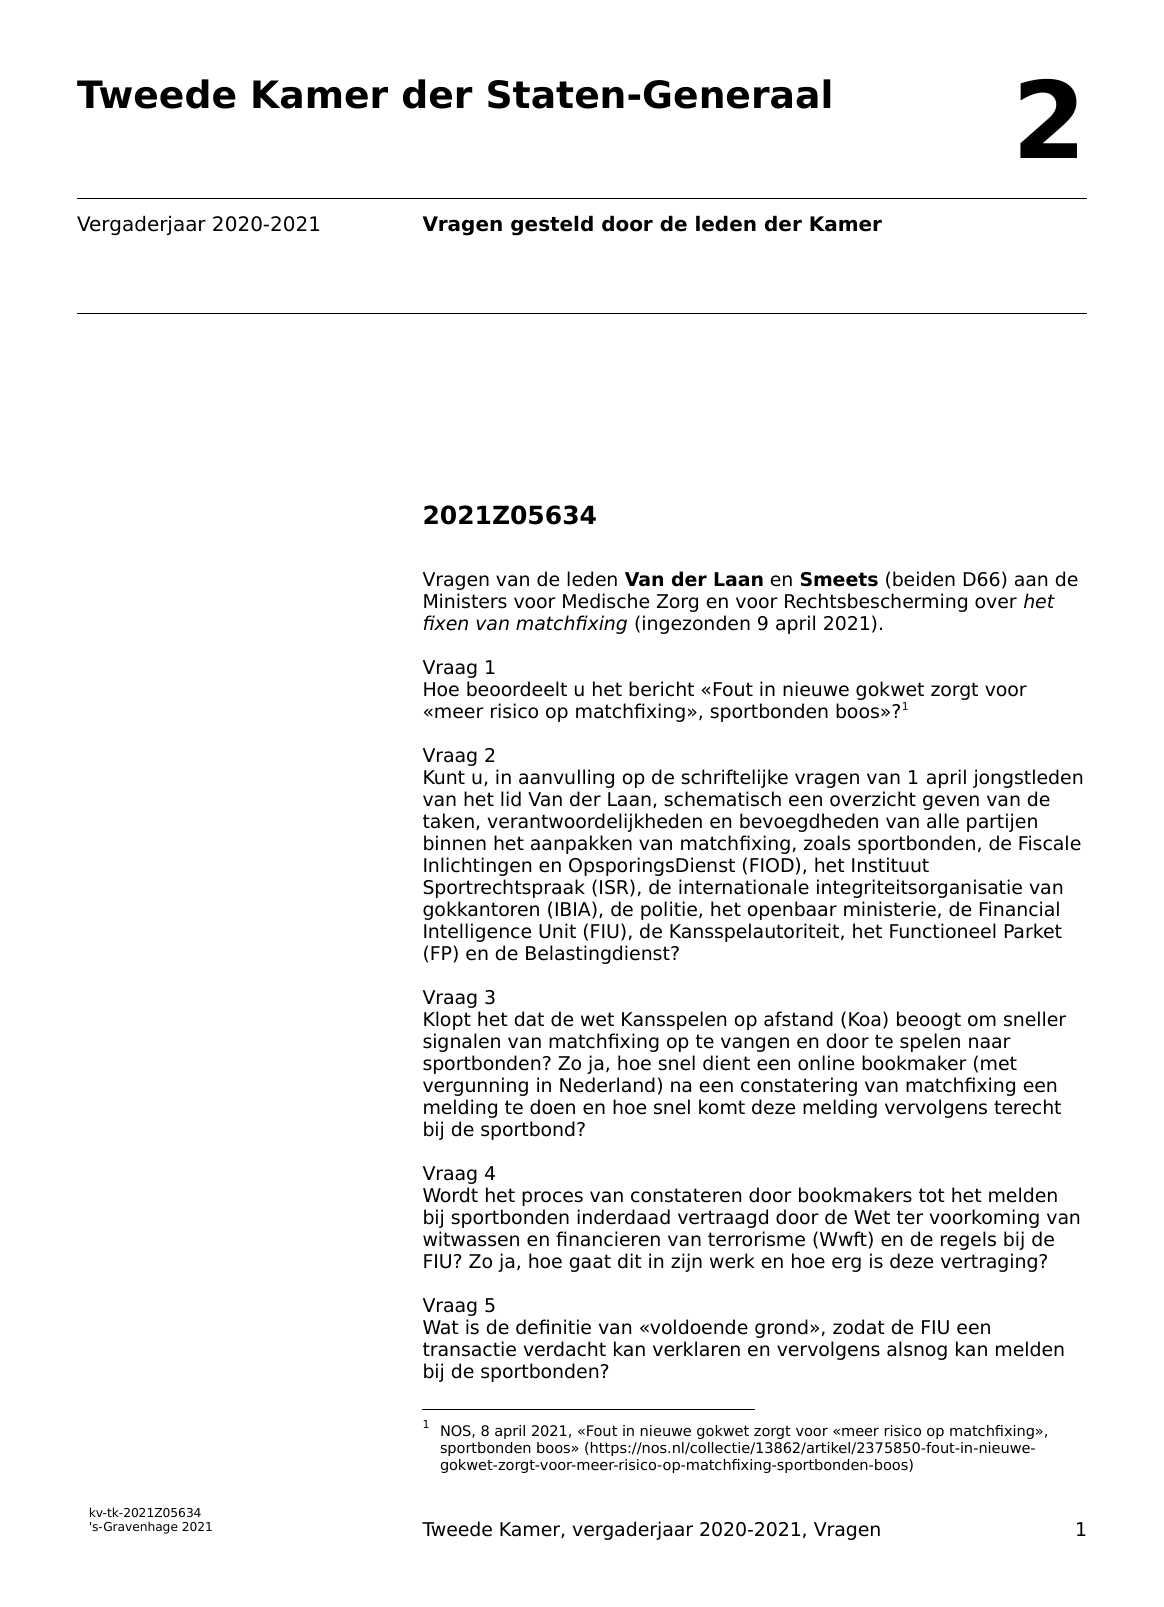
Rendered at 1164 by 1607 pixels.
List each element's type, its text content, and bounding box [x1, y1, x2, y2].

text Vragen van de leden Van der Laan en Smeets (beiden D66) aan de Ministers voor Medische Zorg en voor Rechtsbescherming over het fixen van matchfixing (ingezonden 9 april 2021). [422, 569, 1087, 635]
table_cell Vragen gesteld door de leden der Kamer [422, 199, 1087, 313]
text 2021Z05634 [422, 501, 1087, 531]
text Vraag 1 [422, 657, 1087, 679]
table_header 2 [886, 59, 1087, 198]
text Vraag 5 [422, 1295, 1087, 1317]
text Kunt u, in aanvulling op de schriftelijke vragen van 1 april jongstleden van het lid Van der Laan, schematisch een overzicht geven van de taken, verantwoordelijkheden en bevoegdheden van alle partijen binnen het aanpakken van matchfixing, zoals sportbonden, de Fiscale Inlichtingen en OpsporingsDienst (FIOD), het Instituut Sportrechtspraak (ISR), de internationale integriteitsorganisatie van gokkantoren (IBIA), de politie, het openbaar ministerie, de Financial Intelligence Unit (FIU), de Kansspelautoriteit, het Functioneel Parket (FP) en de Belastingdienst? [422, 767, 1087, 965]
table_header Tweede Kamer der Staten-Generaal [77, 59, 886, 198]
text Vraag 4 [422, 1163, 1087, 1185]
text NOS, 8 april 2021, «Fout in nieuwe gokwet zorgt voor «meer risico op matchfixing», sportbonden boos» (https://nos.nl/collectie/13862/artikel/2375850-fout-in-nieuwe-gokwet-zorgt-voor-meer-risico-op-matchfixing-sportbonden-boos) [422, 1418, 1087, 1474]
text Vraag 3 [422, 987, 1087, 1009]
text Klopt het dat de wet Kansspelen op afstand (Koa) beoogt om sneller signalen van matchfixing op te vangen en door te spelen naar sportbonden? Zo ja, hoe snel dient een online bookmaker (met vergunning in Nederland) na een constatering van matchfixing een melding te doen en hoe snel komt deze melding vervolgens terecht bij de sportbond? [422, 1009, 1087, 1141]
text Wordt het proces van constateren door bookmakers tot het melden bij sportbonden inderdaad vertraagd door de Wet ter voorkoming van witwassen en financieren van terrorisme (Wwft) en de regels bij de FIU? Zo ja, hoe gaat dit in zijn werk en hoe erg is deze vertraging? [422, 1185, 1087, 1273]
text Hoe beoordeelt u het bericht «Fout in nieuwe gokwet zorgt voor «meer risico op matchfixing», sportbonden boos»? [422, 679, 1087, 723]
table_cell Vergaderjaar 2020-2021 [77, 199, 422, 313]
text Wat is de definitie van «voldoende grond», zodat de FIU een transactie verdacht kan verklaren en vervolgens alsnog kan melden bij de sportbonden? [422, 1317, 1087, 1383]
text 's-Gravenhage 2021 [88, 1520, 323, 1534]
text kv-tk-2021Z05634 [88, 1506, 323, 1520]
text Vraag 2 [422, 745, 1087, 767]
